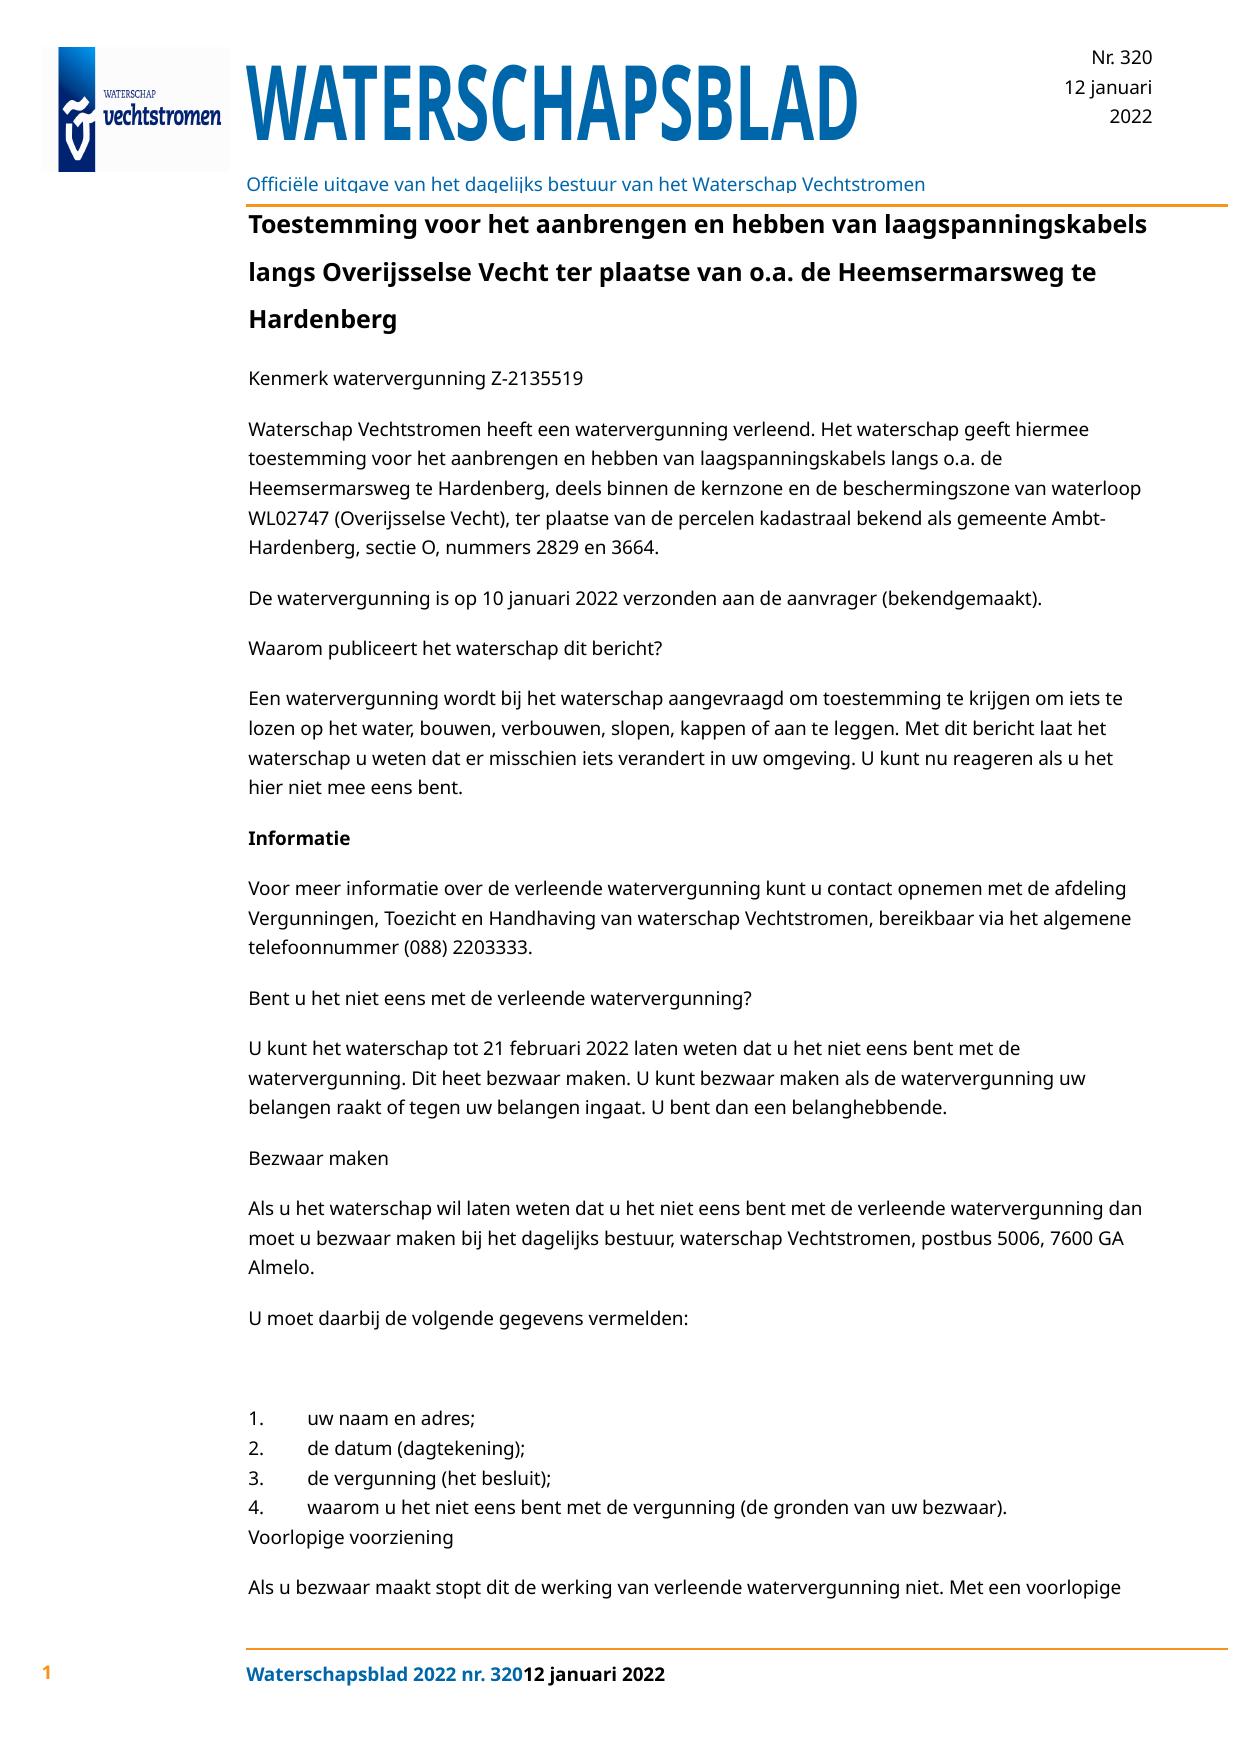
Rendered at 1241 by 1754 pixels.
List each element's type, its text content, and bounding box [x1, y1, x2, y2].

list de vergunning (het besluit); [248, 1465, 1152, 1490]
text Voor meer informatie over de verleende watervergunning kunt u contact opnemen met de afdeling Vergunningen, Toezicht en Handhaving van waterschap Vechtstromen, bereikbaar via het algemene telefoonnummer (088) 2203333. [248, 875, 1152, 960]
picture [41, 47, 231, 172]
text Bezwaar maken [248, 1145, 1152, 1170]
text Als u bezwaar maakt stopt dit de werking van verleende watervergunning niet. Met een voorlopige [248, 1574, 1152, 1600]
list waarom u het niet eens bent met de vergunning (de gronden van uw bezwaar). [248, 1494, 1152, 1520]
text U kunt het waterschap tot 21 februari 2022 laten weten dat u het niet eens bent met de watervergunning. Dit heet bezwaar maken. U kunt bezwaar maken als de watervergunning uw belangen raakt of tegen uw belangen ingaat. U bent dan een belanghebbende. [248, 1035, 1152, 1120]
text U moet daarbij de volgende gegevens vermelden: [248, 1305, 1152, 1330]
text De watervergunning is op 10 januari 2022 verzonden aan de aanvrager (bekendgemaakt). [248, 585, 1152, 610]
text Kenmerk watervergunning Z-2135519 [248, 366, 1152, 391]
text Informatie [248, 825, 1152, 850]
list uw naam en adres; [248, 1406, 1152, 1431]
text Bent u het niet eens met de verleende watervergunning? [248, 985, 1152, 1010]
text Een watervergunning wordt bij het waterschap aangevraagd om toestemming te krijgen om iets te lozen op het water, bouwen, verbouwen, slopen, kappen of aan te leggen. Met dit bericht laat het waterschap u weten dat er misschien iets verandert in uw omgeving. U kunt nu reageren als u het hier niet mee eens bent. [248, 686, 1152, 800]
text Als u het waterschap wil laten weten dat u het niet eens bent met de verleende watervergunning dan moet u bezwaar maken bij het dagelijks bestuur, waterschap Vechtstromen, postbus 5006, 7600 GA Almelo. [248, 1195, 1152, 1280]
text Waterschap Vechtstromen heeft een watervergunning verleend. Het waterschap geeft hiermee toestemming voor het aanbrengen en hebben van laagspanningskabels langs o.a. de Heemsermarsweg te Hardenberg, deels binnen de kernzone en de beschermingszone van waterloop WL02747 (Overijsselse Vecht), ter plaatse van de percelen kadastraal bekend als gemeente Ambt-Hardenberg, sectie O, nummers 2829 en 3664. [248, 416, 1152, 560]
list de datum (dagtekening); [248, 1435, 1152, 1461]
text Voorlopige voorziening [248, 1524, 1152, 1549]
text Waarom publiceert het waterschap dit bericht? [248, 635, 1152, 661]
text Toestemming voor het aanbrengen en hebben van laagspanningskabels langs Overijsselse Vecht ter plaatse van o.a. de Heemsermarsweg te Hardenberg [248, 207, 1152, 336]
